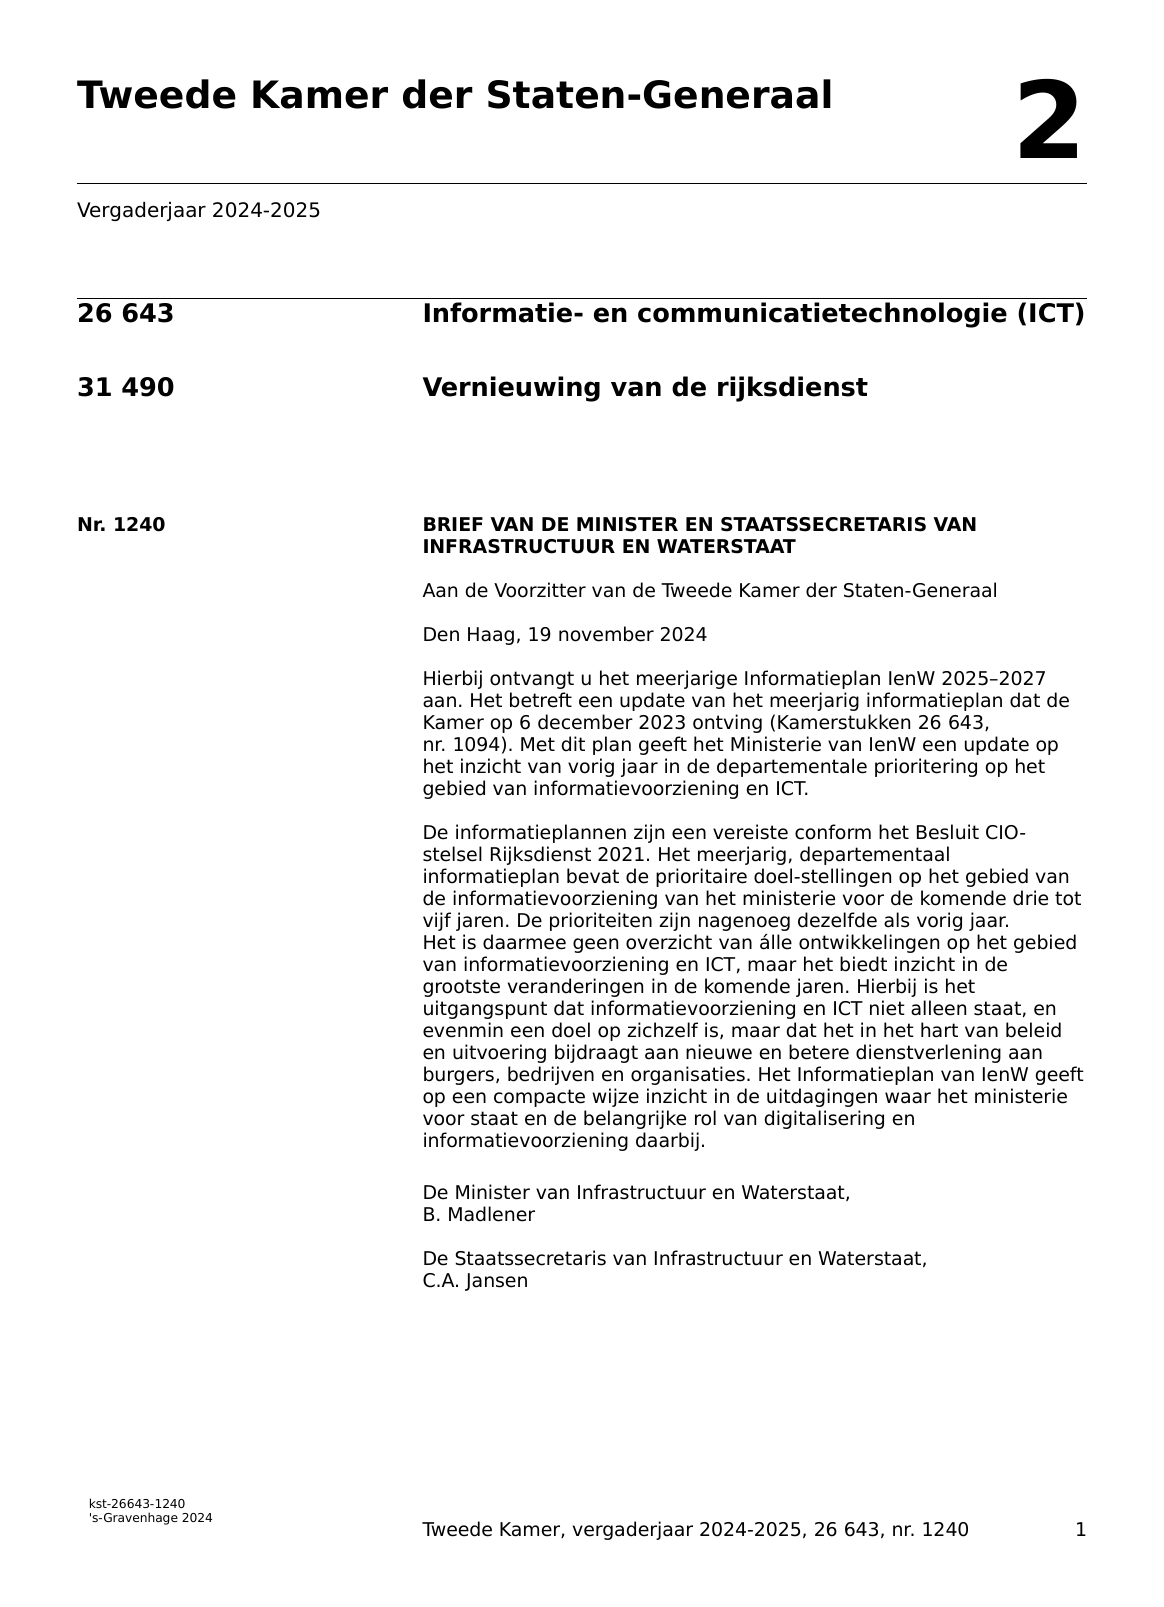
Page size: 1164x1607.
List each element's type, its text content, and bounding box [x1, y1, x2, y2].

text Het is daarmee geen overzicht van álle ontwikkelingen op het gebied van informatievoorziening en ICT, maar het biedt inzicht in de grootste veranderingen in de komende jaren. Hierbij is het uitgangspunt dat informatievoorziening en ICT niet alleen staat, en evenmin een doel op zichzelf is, maar dat het in het hart van beleid en uitvoering bijdraagt aan nieuwe en betere dienstverlening aan burgers, bedrijven en organisaties. Het Informatieplan van IenW geeft op een compacte wijze inzicht in de uitdagingen waar het ministerie voor staat en de belangrijke rol van digitalisering en informatievoorziening daarbij. [422, 932, 1087, 1152]
text De Minister van Infrastructuur en Waterstaat, B. Madlener [422, 1182, 1087, 1226]
text Den Haag, 19 november 2024 [422, 624, 1087, 646]
subtitle Nr. 1240 BRIEF VAN DE MINISTER EN STAATSSECRETARIS VAN INFRASTRUCTUUR EN WATERSTAAT [77, 514, 1087, 558]
text 's-Gravenhage 2024 [88, 1511, 323, 1525]
text De Staatssecretaris van Infrastructuur en Waterstaat, C.A. Jansen [422, 1248, 1087, 1292]
table_cell Vergaderjaar 2024-2025 [77, 184, 1087, 298]
text Aan de Voorzitter van de Tweede Kamer der Staten-Generaal [422, 580, 1087, 602]
text De informatieplannen zijn een vereiste conform het Besluit CIO-stelsel Rijksdienst 2021. Het meerjarig, departementaal informatieplan bevat de prioritaire doel-stellingen op het gebied van de informatievoorziening van het ministerie voor de komende drie tot vijf jaren. De prioriteiten zijn nagenoeg dezelfde als vorig jaar. [422, 822, 1087, 932]
text Hierbij ontvangt u het meerjarige Informatieplan IenW 2025–2027 aan. Het betreft een update van het meerjarig informatieplan dat de Kamer op 6 december 2023 ontving (Kamerstukken 26 643, nr. 1094). Met dit plan geeft het Ministerie van IenW een update op het inzicht van vorig jaar in de departementale prioritering op het gebied van informatievoorziening en ICT. [422, 668, 1087, 800]
table_header Tweede Kamer der Staten-Generaal [77, 59, 886, 183]
table_header 2 [886, 59, 1087, 183]
text kst-26643-1240 [88, 1497, 323, 1511]
subtitle 26 643 Informatie- en communicatietechnologie (ICT) [77, 299, 1087, 329]
subtitle 31 490 Vernieuwing van de rijksdienst [77, 373, 1087, 403]
